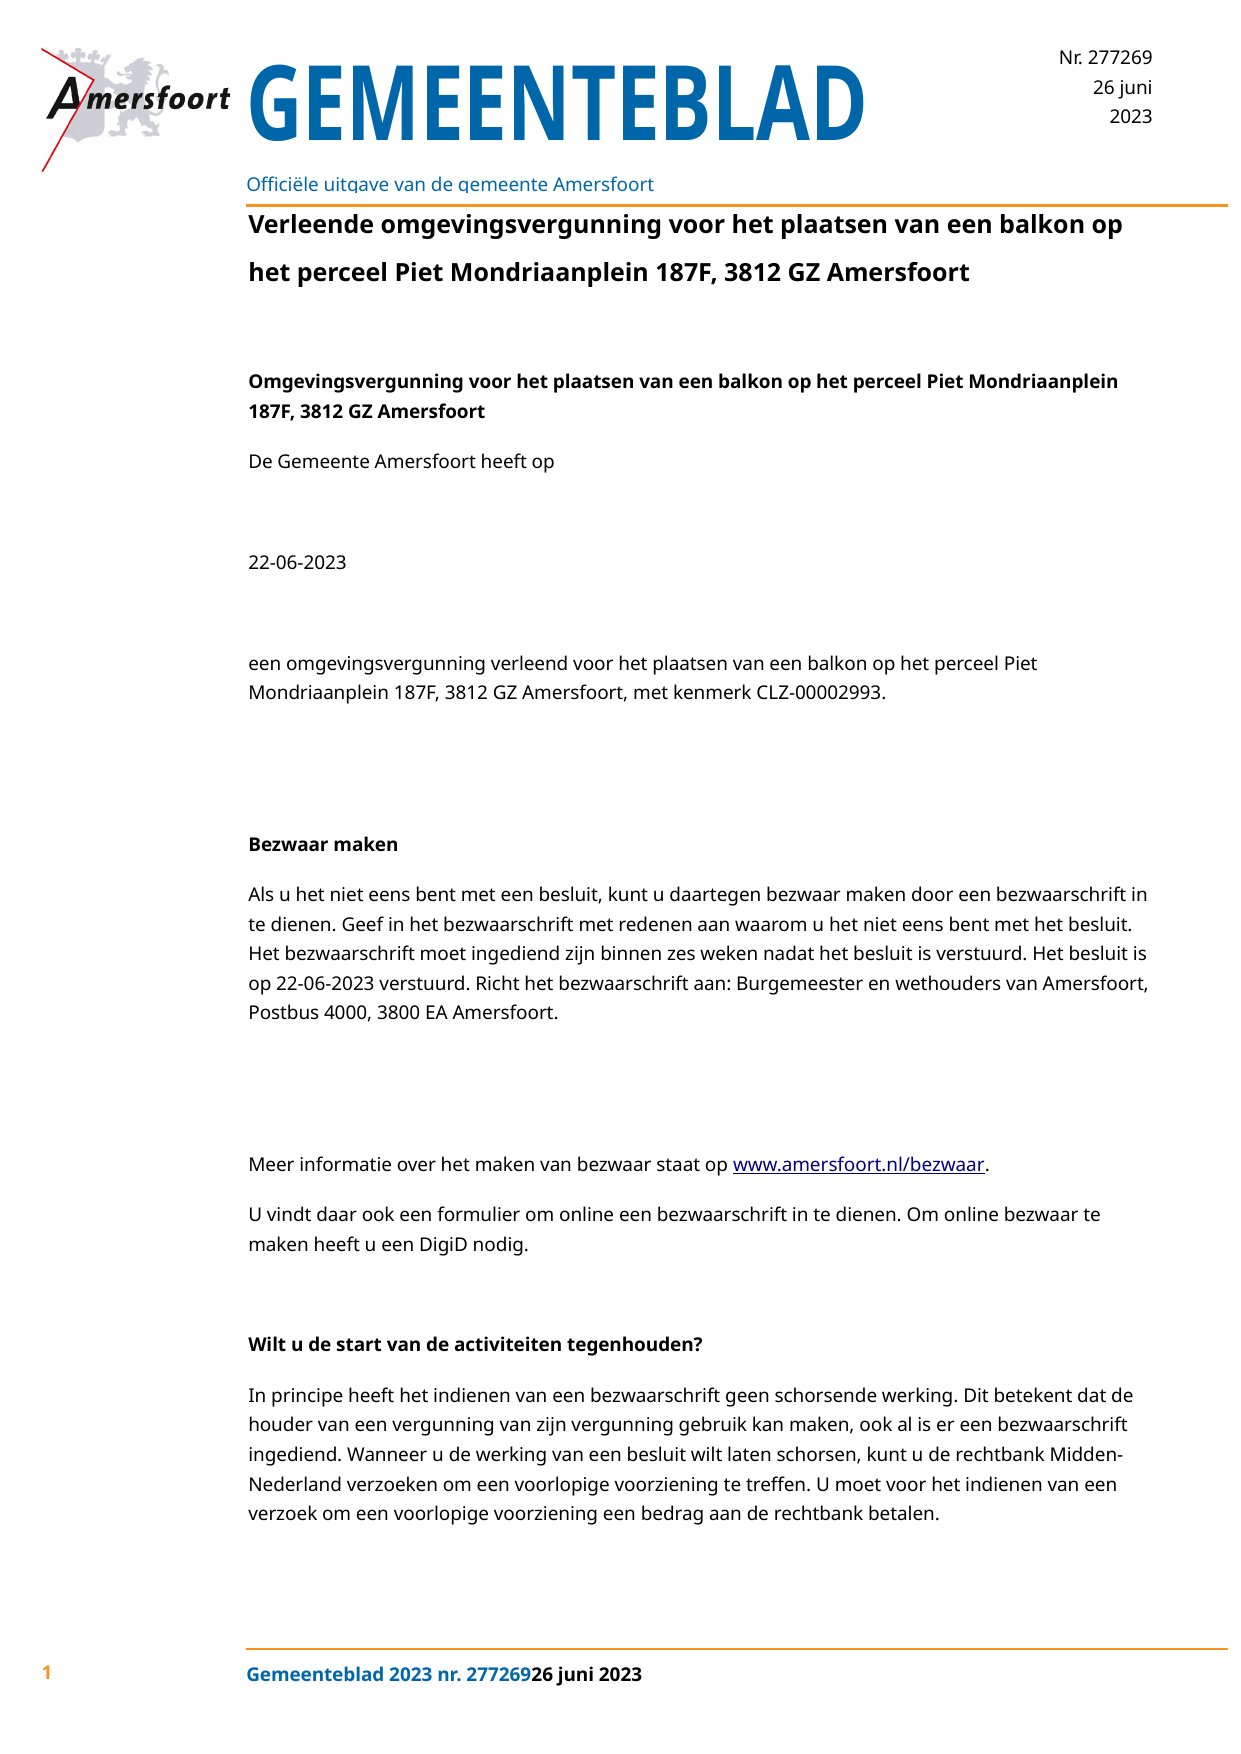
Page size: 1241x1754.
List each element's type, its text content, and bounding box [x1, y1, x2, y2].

text In principe heeft het indienen van een bezwaarschrift geen schorsende werking. Dit betekent dat de houder van een vergunning van zijn vergunning gebruik kan maken, ook al is er een bezwaarschrift ingediend. Wanneer u de werking van een besluit wilt laten schorsen, kunt u de rechtbank Midden-Nederland verzoeken om een voorlopige voorziening te treffen. U moet voor het indienen van een verzoek om een voorlopige voorziening een bedrag aan de rechtbank betalen. [248, 1382, 1152, 1526]
text 22-06-2023 [248, 549, 1152, 575]
text Wilt u de start van de activiteiten tegenhouden? [248, 1332, 1152, 1357]
text U vindt daar ook een formulier om online een bezwaarschrift in te dienen. Om online bezwaar te maken heeft u een DigiD nodig. [248, 1201, 1152, 1257]
text Meer informatie over het maken van bezwaar staat op www.amersfoort.nl/bezwaar. [248, 1151, 1152, 1177]
text Bezwaar maken [248, 831, 1152, 857]
text Als u het niet eens bent met een besluit, kunt u daartegen bezwaar maken door een bezwaarschrift in te dienen. Geef in het bezwaarschrift met redenen aan waarom u het niet eens bent met het besluit. Het bezwaarschrift moet ingediend zijn binnen zes weken nadat het besluit is verstuurd. Het besluit is op 22-06-2023 verstuurd. Richt het bezwaarschrift aan: Burgemeester en wethouders van Amersfoort, Postbus 4000, 3800 EA Amersfoort. [248, 881, 1152, 1025]
text Omgevingsvergunning voor het plaatsen van een balkon op het perceel Piet Mondriaanplein 187F, 3812 GZ Amersfoort [248, 368, 1152, 424]
text Verleende omgevingsvergunning voor het plaatsen van een balkon op het perceel Piet Mondriaanplein 187F, 3812 GZ Amersfoort [248, 207, 1152, 288]
text De Gemeente Amersfoort heeft op [248, 448, 1152, 474]
picture [41, 47, 231, 172]
text een omgevingsvergunning verleend voor het plaatsen van een balkon op het perceel Piet Mondriaanplein 187F, 3812 GZ Amersfoort, met kenmerk CLZ-00002993. [248, 650, 1152, 705]
